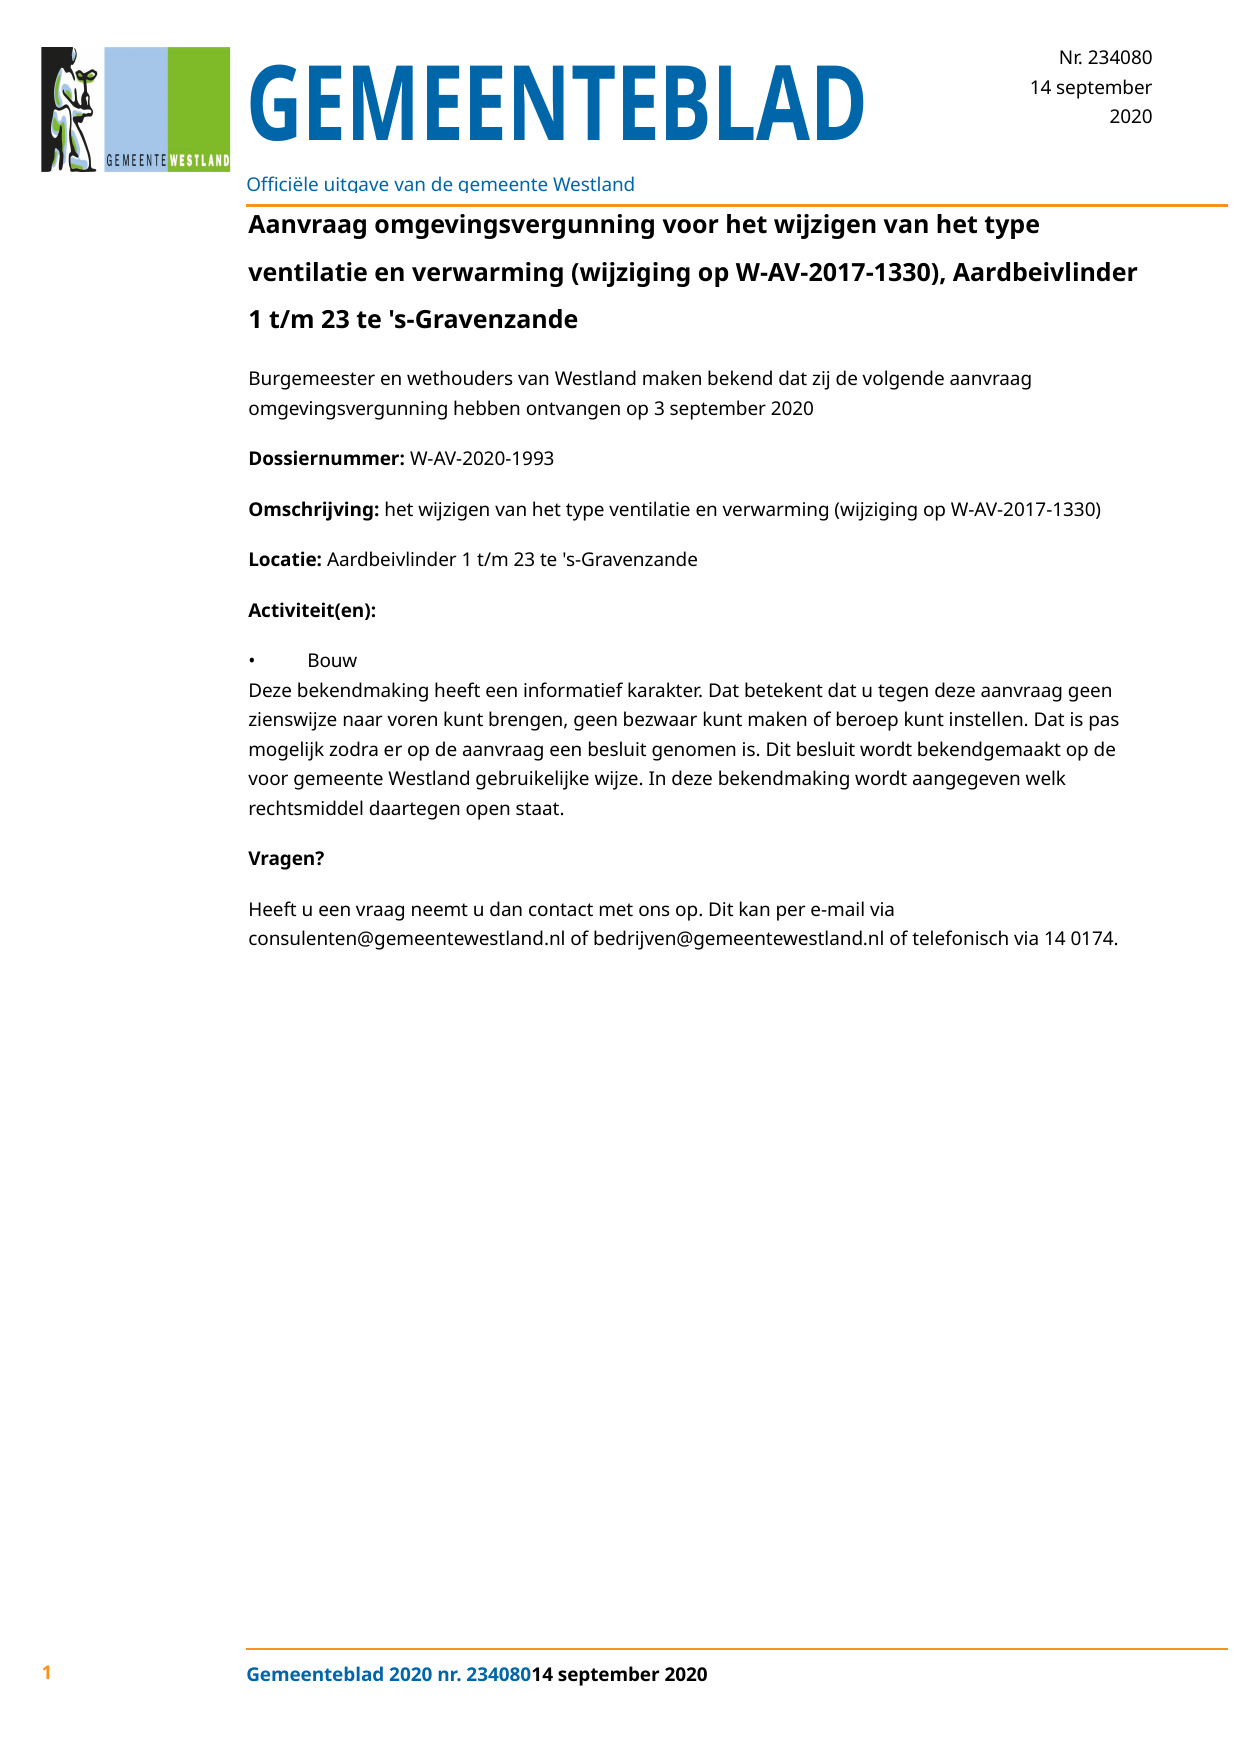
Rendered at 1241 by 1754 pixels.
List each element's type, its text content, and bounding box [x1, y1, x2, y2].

text Dossiernummer: W-AV-2020-1993 [248, 446, 1152, 471]
text Omschrijving: het wijzigen van het type ventilatie en verwarming (wijziging op W-AV-2017-1330) [248, 496, 1152, 522]
text Vragen? [248, 846, 1152, 871]
list Bouw [248, 647, 1152, 673]
picture [41, 47, 231, 172]
text Heeft u een vraag neemt u dan contact met ons op. Dit kan per e-mail via consulenten@gemeentewestland.nl of bedrijven@gemeentewestland.nl of telefonisch via 14 0174. [248, 896, 1152, 951]
text Activiteit(en): [248, 597, 1152, 622]
text Deze bekendmaking heeft een informatief karakter. Dat betekent dat u tegen deze aanvraag geen zienswijze naar voren kunt brengen, geen bezwaar kunt maken of beroep kunt instellen. Dat is pas mogelijk zodra er op de aanvraag een besluit genomen is. Dit besluit wordt bekendgemaakt op de voor gemeente Westland gebruikelijke wijze. In deze bekendmaking wordt aangegeven welk rechtsmiddel daartegen open staat. [248, 677, 1152, 821]
text Aanvraag omgevingsvergunning voor het wijzigen van het type ventilatie en verwarming (wijziging op W-AV-2017-1330), Aardbeivlinder 1 t/m 23 te 's-Gravenzande [248, 207, 1152, 336]
text Locatie: Aardbeivlinder 1 t/m 23 te 's-Gravenzande [248, 546, 1152, 572]
text Burgemeester en wethouders van Westland maken bekend dat zij de volgende aanvraag omgevingsvergunning hebben ontvangen op 3 september 2020 [248, 366, 1152, 421]
